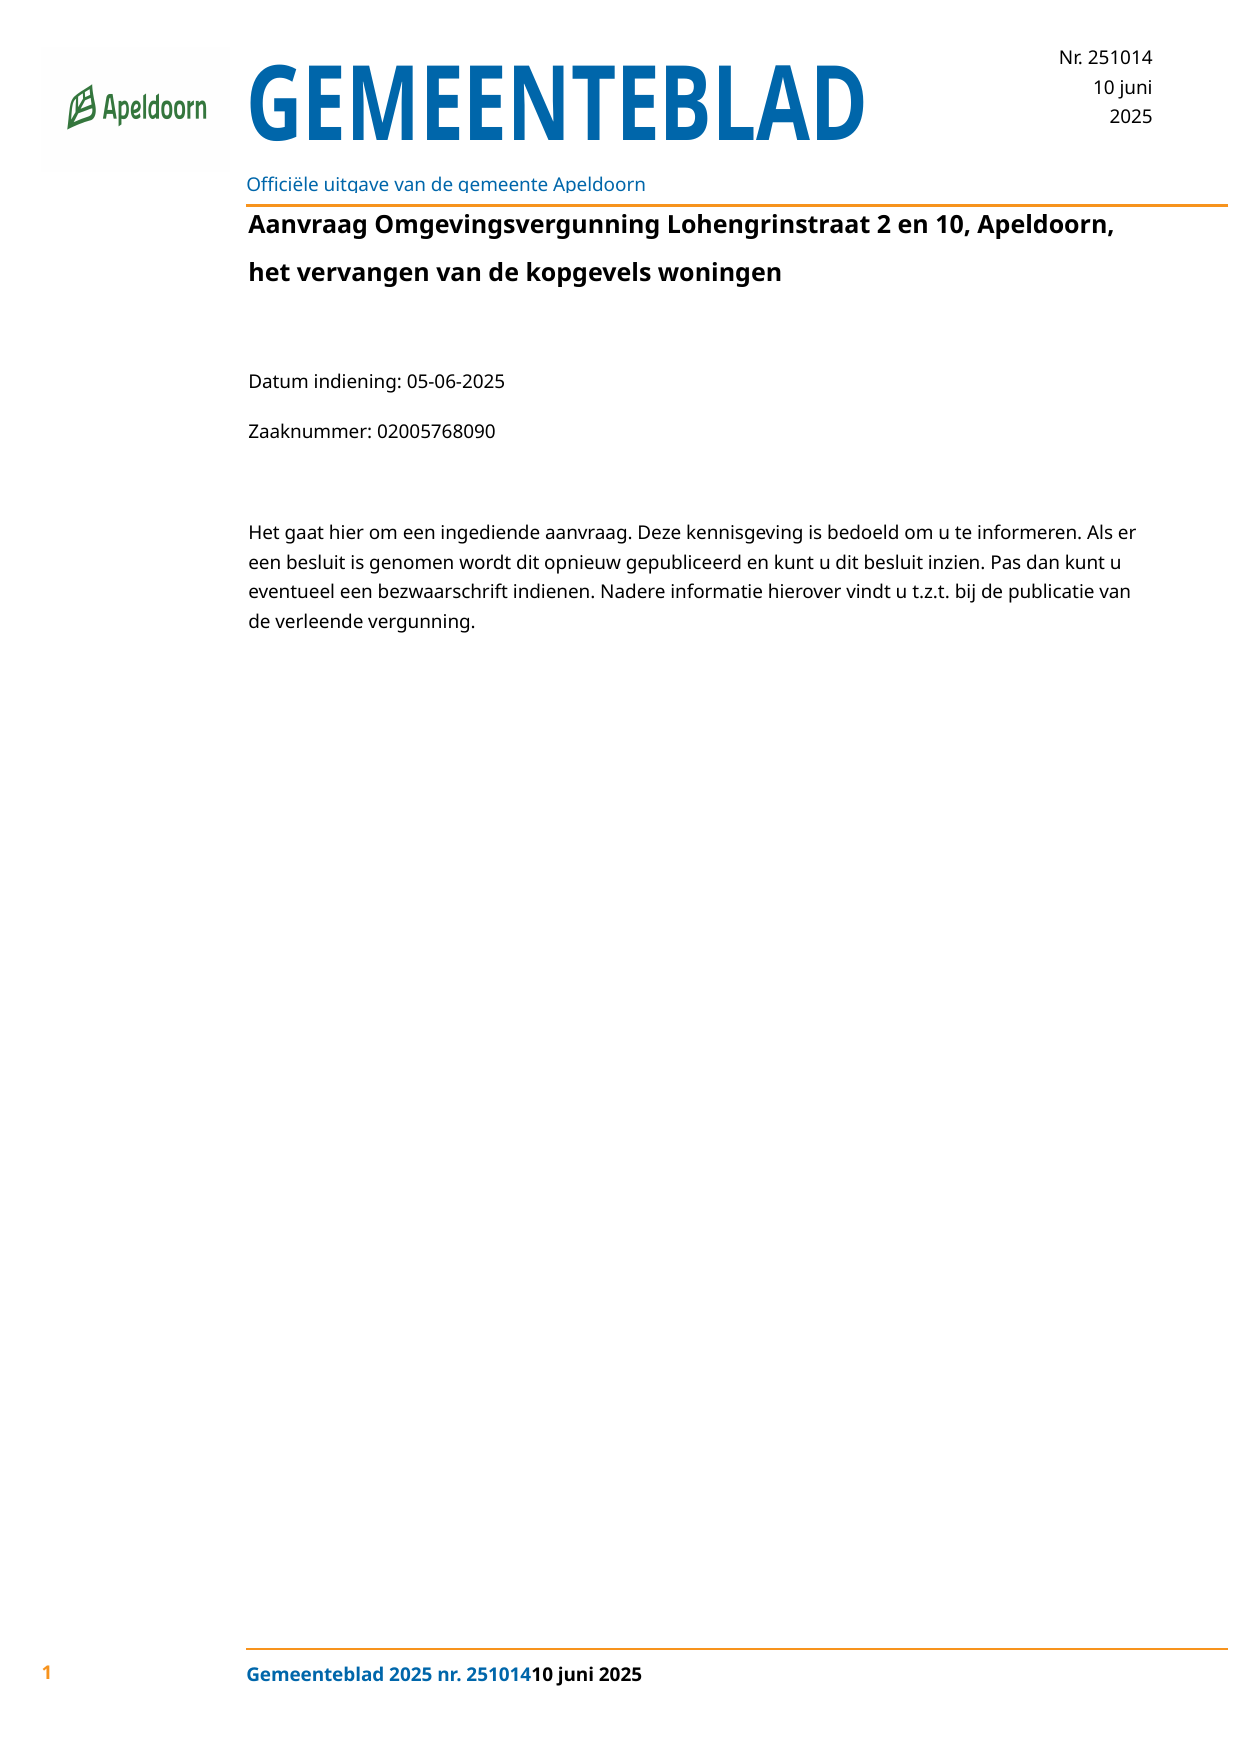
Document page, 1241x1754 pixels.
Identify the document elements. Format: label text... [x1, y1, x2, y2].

text Het gaat hier om een ingediende aanvraag. Deze kennisgeving is bedoeld om u te informeren. Als er een besluit is genomen wordt dit opnieuw gepubliceerd en kunt u dit besluit inzien. Pas dan kunt u eventueel een bezwaarschrift indienen. Nadere informatie hierover vindt u t.z.t. bij de publicatie van de verleende vergunning. [248, 519, 1152, 634]
picture [41, 47, 231, 172]
text Datum indiening: 05-06-2025 [248, 368, 1152, 394]
text Zaaknummer: 02005768090 [248, 419, 1152, 444]
text Aanvraag Omgevingsvergunning Lohengrinstraat 2 en 10, Apeldoorn, het vervangen van de kopgevels woningen [248, 207, 1152, 288]
